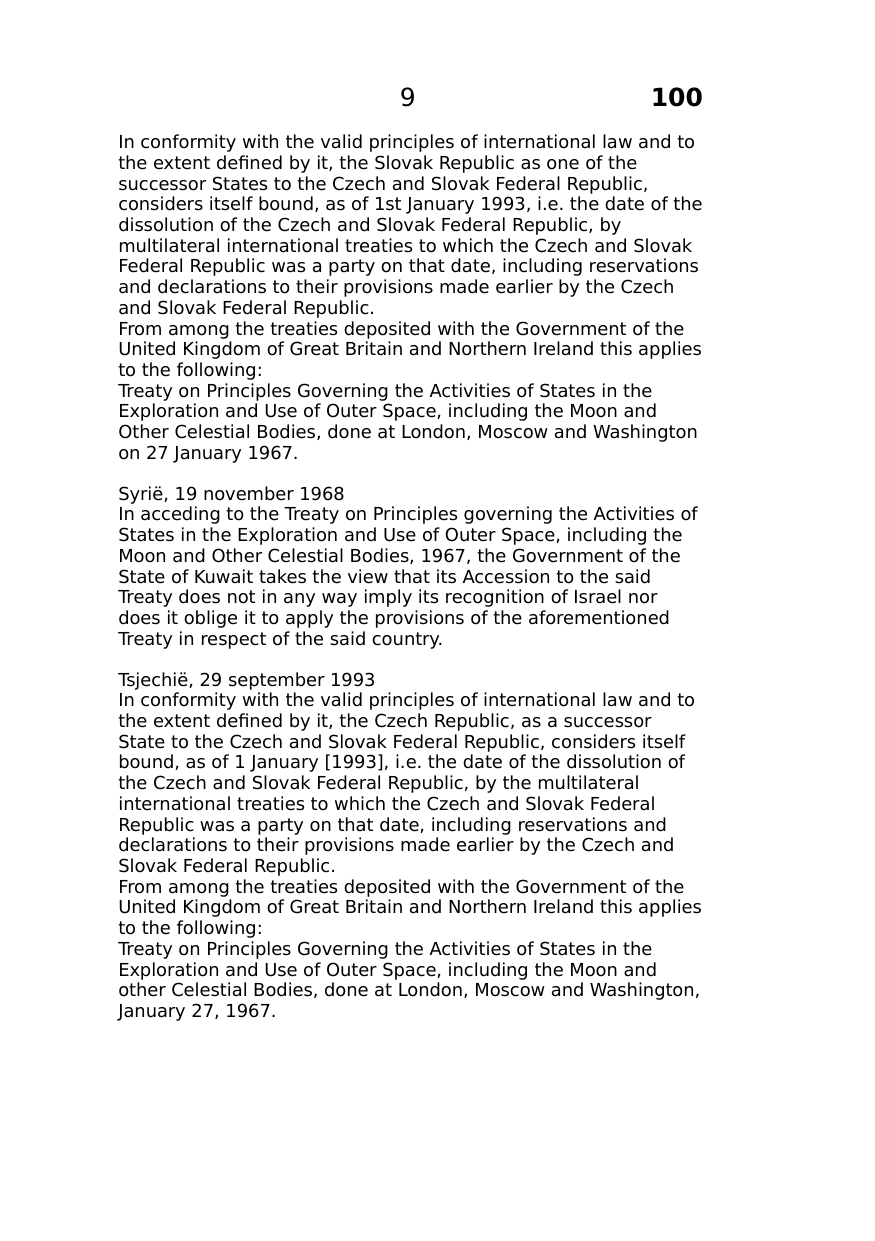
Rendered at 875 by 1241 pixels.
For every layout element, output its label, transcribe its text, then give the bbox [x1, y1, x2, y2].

text From among the treaties deposited with the Government of the United Kingdom of Great Britain and Northern Ireland this applies to the following: [118, 877, 703, 939]
text Treaty on Principles Governing the Activities of States in the Exploration and Use of Outer Space, including the Moon and Other Celestial Bodies, done at London, Moscow and Washington on 27 January 1967. [118, 381, 703, 463]
text In conformity with the valid principles of international law and to the extent defined by it, the Slovak Republic as one of the successor States to the Czech and Slovak Federal Republic, considers itself bound, as of 1st January 1993, i.e. the date of the dissolution of the Czech and Slovak Federal Republic, by multilateral international treaties to which the Czech and Slovak Federal Republic was a party on that date, including reservations and declarations to their provisions made earlier by the Czech and Slovak Federal Republic. [118, 132, 703, 318]
text In acceding to the Treaty on Principles governing the Activities of States in the Exploration and Use of Outer Space, including the Moon and Other Celestial Bodies, 1967, the Government of the State of Kuwait takes the view that its Accession to the said Treaty does not in any way imply its recognition of Israel nor does it oblige it to apply the provisions of the aforementioned Treaty in respect of the said country. [118, 504, 703, 649]
text In conformity with the valid principles of international law and to the extent defined by it, the Czech Republic, as a successor State to the Czech and Slovak Federal Republic, considers itself bound, as of 1 January [1993], i.e. the date of the dissolution of the Czech and Slovak Federal Republic, by the multilateral international treaties to which the Czech and Slovak Federal Republic was a party on that date, including reservations and declarations to their provisions made earlier by the Czech and Slovak Federal Republic. [118, 690, 703, 877]
text From among the treaties deposited with the Government of the United Kingdom of Great Britain and Northern Ireland this applies to the following: [118, 318, 703, 381]
text Tsjechië, 29 september 1993 [118, 669, 703, 690]
text Treaty on Principles Governing the Activities of States in the Exploration and Use of Outer Space, including the Moon and other Celestial Bodies, done at London, Moscow and Washington, January 27, 1967. [118, 939, 703, 1022]
text Syrië, 19 november 1968 [118, 483, 703, 504]
